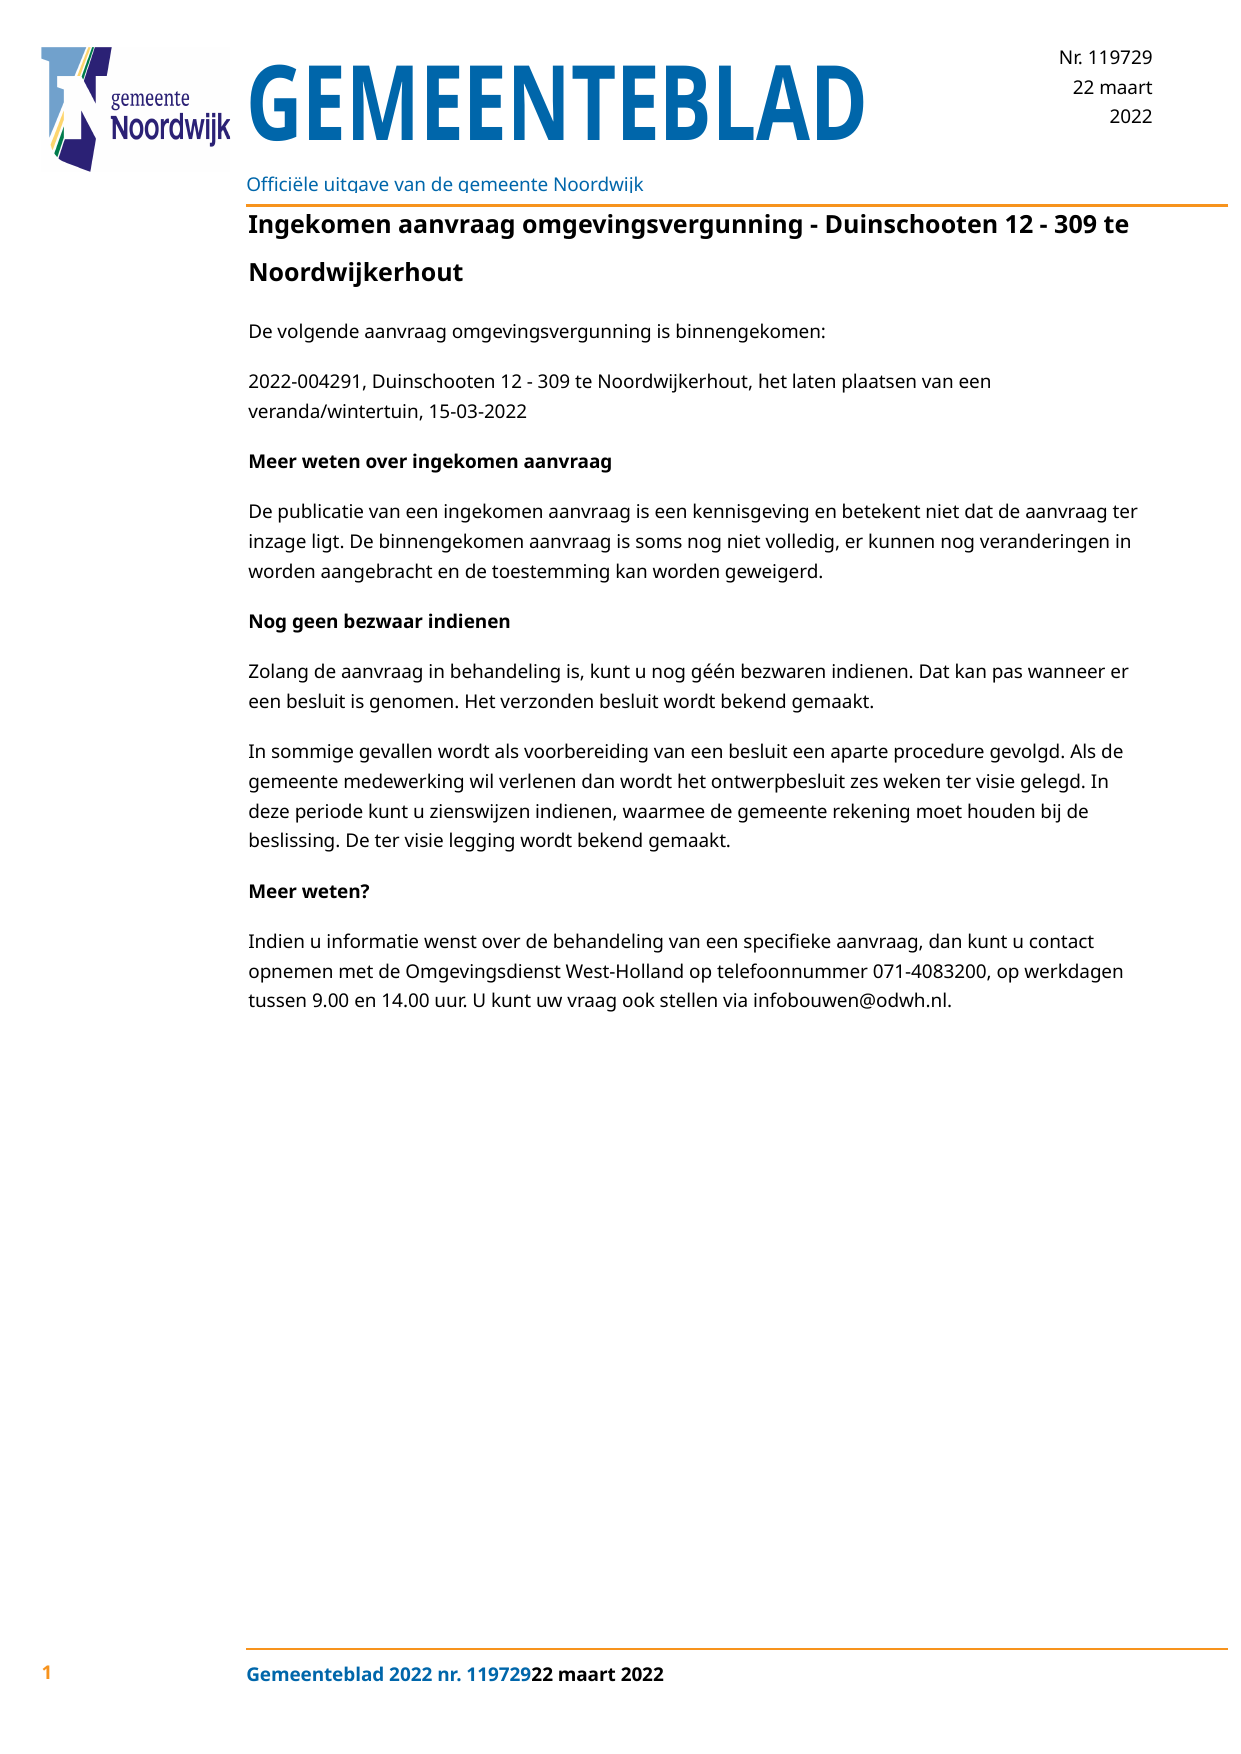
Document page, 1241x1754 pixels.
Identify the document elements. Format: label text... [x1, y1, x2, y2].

text Nog geen bezwaar indienen [248, 608, 1152, 634]
text 2022-004291, Duinschooten 12 - 309 te Noordwijkerhout, het laten plaatsen van een veranda/wintertuin, 15-03-2022 [248, 368, 1152, 424]
text De volgende aanvraag omgevingsvergunning is binnengekomen: [248, 318, 1152, 344]
picture [41, 47, 231, 172]
text Zolang de aanvraag in behandeling is, kunt u nog géén bezwaren indienen. Dat kan pas wanneer er een besluit is genomen. Het verzonden besluit wordt bekend gemaakt. [248, 659, 1152, 714]
text De publicatie van een ingekomen aanvraag is een kennisgeving en betekent niet dat de aanvraag ter inzage ligt. De binnengekomen aanvraag is soms nog niet volledig, er kunnen nog veranderingen in worden aangebracht en de toestemming kan worden geweigerd. [248, 499, 1152, 584]
text Meer weten? [248, 878, 1152, 904]
text In sommige gevallen wordt als voorbereiding van een besluit een aparte procedure gevolgd. Als de gemeente medewerking wil verlenen dan wordt het ontwerpbesluit zes weken ter visie gelegd. In deze periode kunt u zienswijzen indienen, waarmee de gemeente rekening moet houden bij de beslissing. De ter visie legging wordt bekend gemaakt. [248, 739, 1152, 853]
text Meer weten over ingekomen aanvraag [248, 448, 1152, 474]
text Indien u informatie wenst over de behandeling van een specifieke aanvraag, dan kunt u contact opnemen met de Omgevingsdienst West-Holland op telefoonnummer 071-4083200, op werkdagen tussen 9.00 en 14.00 uur. U kunt uw vraag ook stellen via infobouwen@odwh.nl. [248, 928, 1152, 1013]
text Ingekomen aanvraag omgevingsvergunning - Duinschooten 12 - 309 te Noordwijkerhout [248, 207, 1152, 288]
